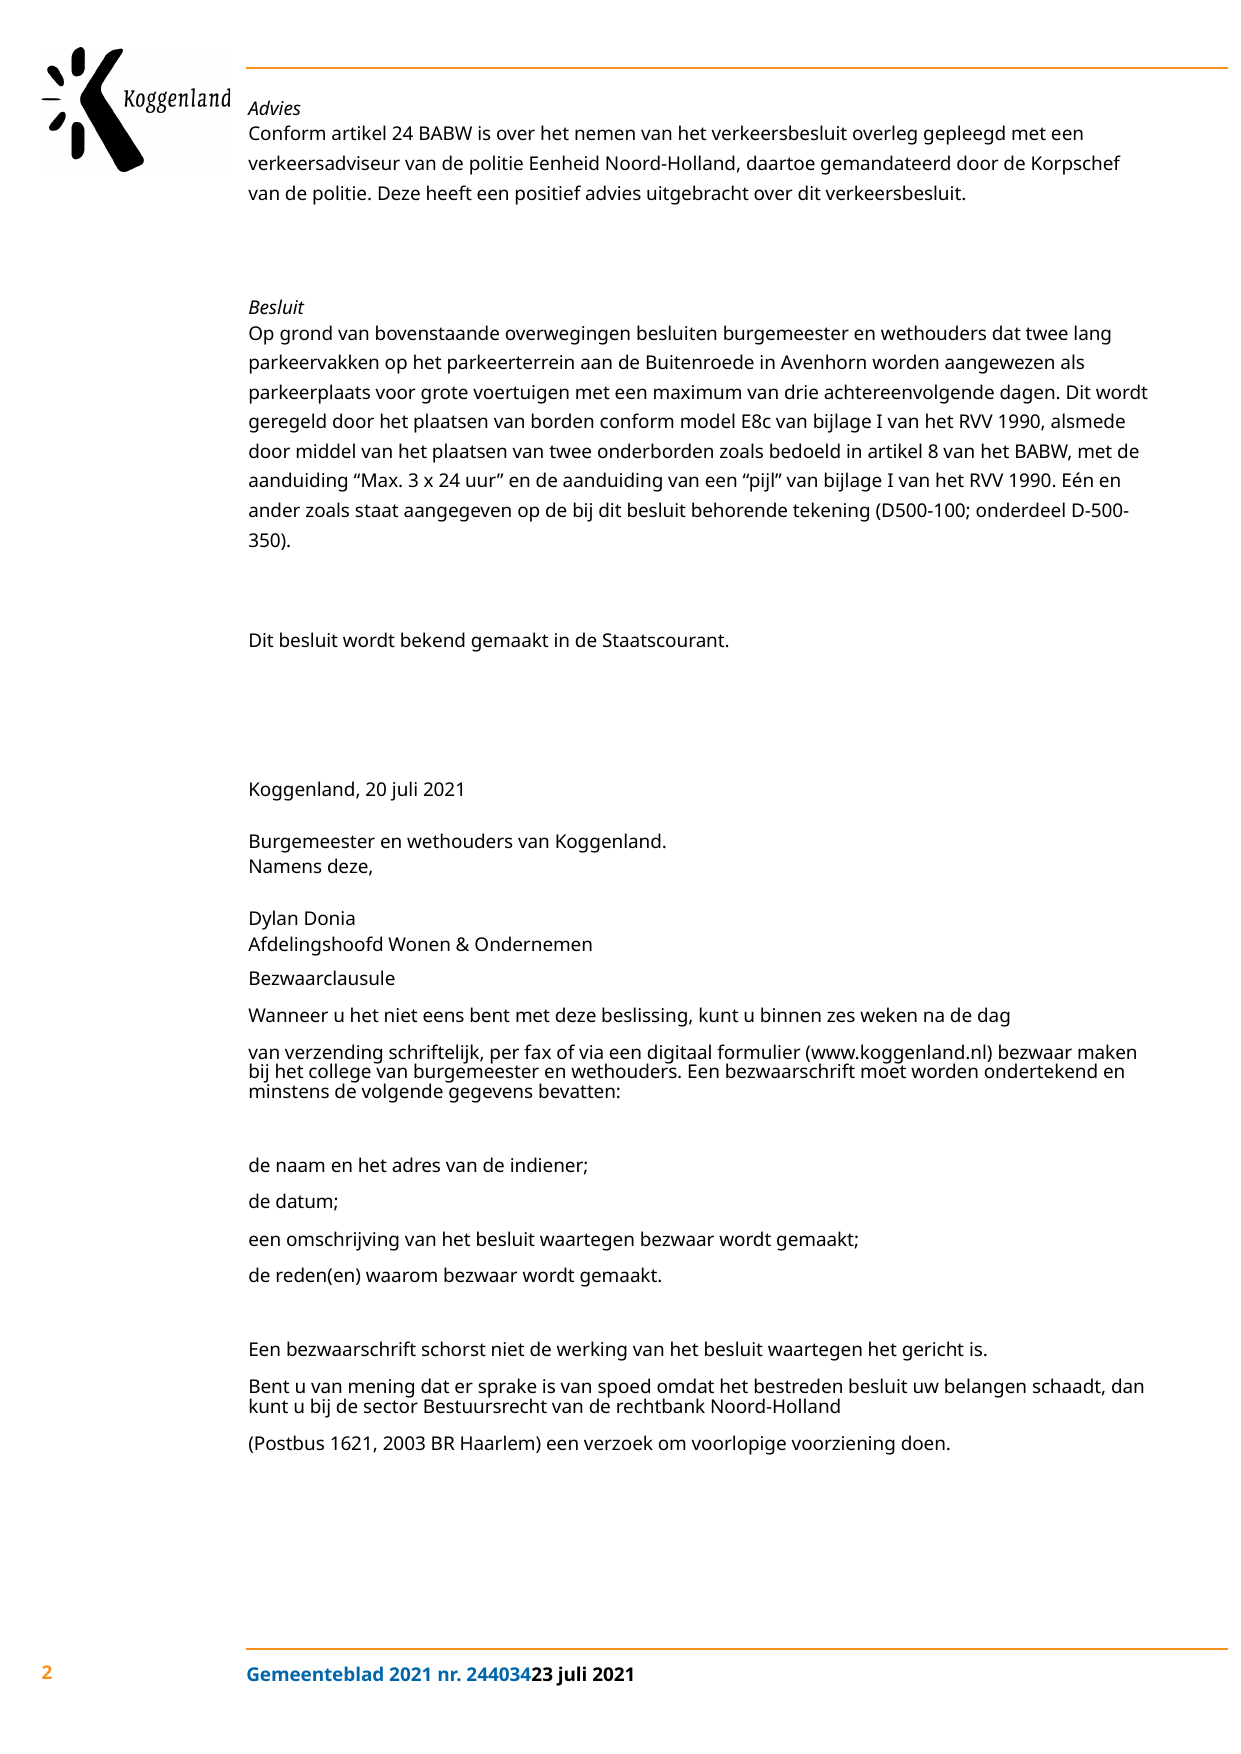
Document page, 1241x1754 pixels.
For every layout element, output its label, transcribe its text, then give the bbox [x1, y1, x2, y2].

text een omschrijving van het besluit waartegen bezwaar wordt gemaakt; [248, 1231, 1152, 1250]
text Wanneer u het niet eens bent met deze beslissing, kunt u binnen zes weken na de dag [248, 1007, 1152, 1026]
text de reden(en) waarom bezwaar wordt gemaakt. [248, 1267, 1152, 1287]
text Dylan Donia [248, 905, 1152, 931]
picture [41, 47, 231, 172]
text Burgemeester en wethouders van Koggenland. [248, 828, 1152, 853]
text Besluit [248, 294, 1152, 320]
text Koggenland, 20 juli 2021 [248, 776, 1152, 802]
text de datum; [248, 1193, 1152, 1213]
text Advies [248, 95, 1152, 121]
text Op grond van bovenstaande overwegingen besluiten burgemeester en wethouders dat twee lang parkeervakken op het parkeerterrein aan de Buitenroede in Avenhorn worden aangewezen als parkeerplaats voor grote voertuigen met een maximum van drie achtereenvolgende dagen. Dit wordt geregeld door het plaatsen van borden conform model E8c van bijlage I van het RVV 1990, alsmede door middel van het plaatsen van twee onderborden zoals bedoeld in artikel 8 van het BABW, met de aanduiding “Max. 3 x 24 uur” en de aanduiding van een “pijl” van bijlage I van het RVV 1990. Eén en ander zoals staat aangegeven op de bij dit besluit behorende tekening (D500-100; onderdeel D-500-350). [248, 320, 1152, 553]
text Namens deze, [248, 853, 1152, 879]
text Een bezwaarschrift schorst niet de werking van het besluit waartegen het gericht is. [248, 1341, 1152, 1361]
text van verzending schriftelijk, per fax of via een digitaal formulier (www.koggenland.nl) bezwaar maken bij het college van burgemeester en wethouders. Een bezwaarschrift moet worden ondertekend en minstens de volgende gegevens bevatten: [248, 1044, 1152, 1102]
text Bezwaarclausule [248, 970, 1152, 989]
text Conform artikel 24 BABW is over het nemen van het verkeersbesluit overleg gepleegd met een verkeersadviseur van de politie Eenheid Noord-Holland, daartoe gemandateerd door de Korpschef van de politie. Deze heeft een positief advies uitgebracht over dit verkeersbesluit. [248, 121, 1152, 205]
text (Postbus 1621, 2003 BR Haarlem) een verzoek om voorlopige voorziening doen. [248, 1435, 1152, 1454]
text Dit besluit wordt bekend gemaakt in de Staatscourant. [248, 628, 1152, 653]
text Bent u van mening dat er sprake is van spoed omdat het bestreden besluit uw belangen schaadt, dan kunt u bij de sector Bestuursrecht van de rechtbank Noord-Holland [248, 1378, 1152, 1417]
text Afdelingshoofd Wonen & Ondernemen [248, 931, 1152, 956]
text de naam en het adres van de indiener; [248, 1157, 1152, 1176]
